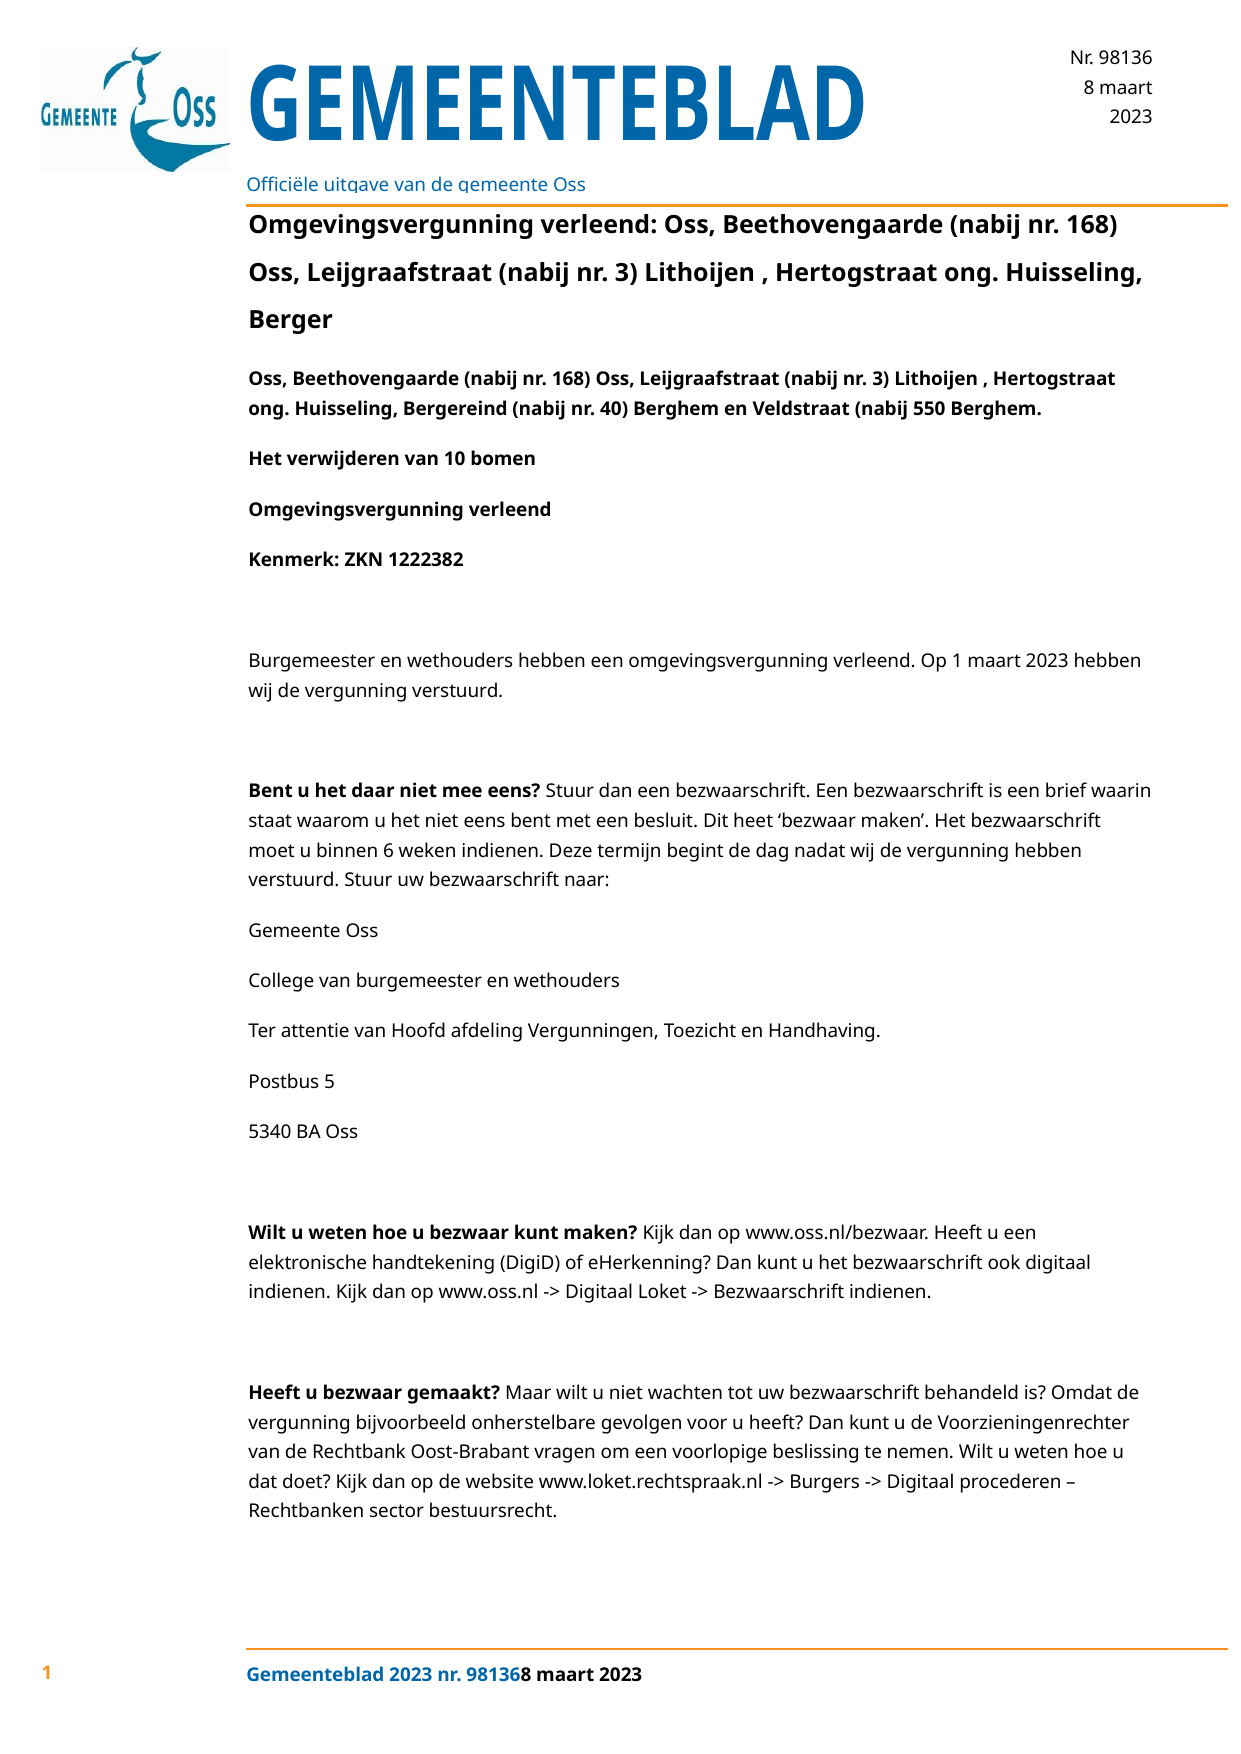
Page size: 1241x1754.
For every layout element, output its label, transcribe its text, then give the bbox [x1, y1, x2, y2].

text Burgemeester en wethouders hebben een omgevingsvergunning verleend. Op 1 maart 2023 hebben wij de vergunning verstuurd. [248, 647, 1152, 702]
text Kenmerk: ZKN 1222382 [248, 546, 1152, 572]
text College van burgemeester en wethouders [248, 967, 1152, 993]
text Oss, Beethovengaarde (nabij nr. 168) Oss, Leijgraafstraat (nabij nr. 3) Lithoijen , Hertogstraat ong. Huisseling, Bergereind (nabij nr. 40) Berghem en Veldstraat (nabij 550 Berghem. [248, 366, 1152, 421]
text Omgevingsvergunning verleend [248, 496, 1152, 522]
text Omgevingsvergunning verleend: Oss, Beethovengaarde (nabij nr. 168) Oss, Leijgraafstraat (nabij nr. 3) Lithoijen , Hertogstraat ong. Huisseling, Berger [248, 207, 1152, 336]
text Ter attentie van Hoofd afdeling Vergunningen, Toezicht en Handhaving. [248, 1018, 1152, 1043]
text Wilt u weten hoe u bezwaar kunt maken? Kijk dan op www.oss.nl/bezwaar. Heeft u een elektronische handtekening (DigiD) of eHerkenning? Dan kunt u het bezwaarschrift ook digitaal indienen. Kijk dan op www.oss.nl -> Digitaal Loket -> Bezwaarschrift indienen. [248, 1219, 1152, 1304]
text Postbus 5 [248, 1068, 1152, 1094]
text Bent u het daar niet mee eens? Stuur dan een bezwaarschrift. Een bezwaarschrift is een brief waarin staat waarom u het niet eens bent met een besluit. Dit heet ‘bezwaar maken’. Het bezwaarschrift moet u binnen 6 weken indienen. Deze termijn begint de dag nadat wij de vergunning hebben verstuurd. Stuur uw bezwaarschrift naar: [248, 778, 1152, 892]
picture [41, 47, 231, 172]
text Gemeente Oss [248, 917, 1152, 942]
text Heeft u bezwaar gemaakt? Maar wilt u niet wachten tot uw bezwaarschrift behandeld is? Omdat de vergunning bijvoorbeeld onherstelbare gevolgen voor u heeft? Dan kunt u de Voorzieningenrechter van de Rechtbank Oost-Brabant vragen om een voorlopige beslissing te nemen. Wilt u weten hoe u dat doet? Kijk dan op de website www.loket.rechtspraak.nl -> Burgers -> Digitaal procederen – Rechtbanken sector bestuursrecht. [248, 1379, 1152, 1523]
text Het verwijderen van 10 bomen [248, 446, 1152, 471]
text 5340 BA Oss [248, 1118, 1152, 1144]
